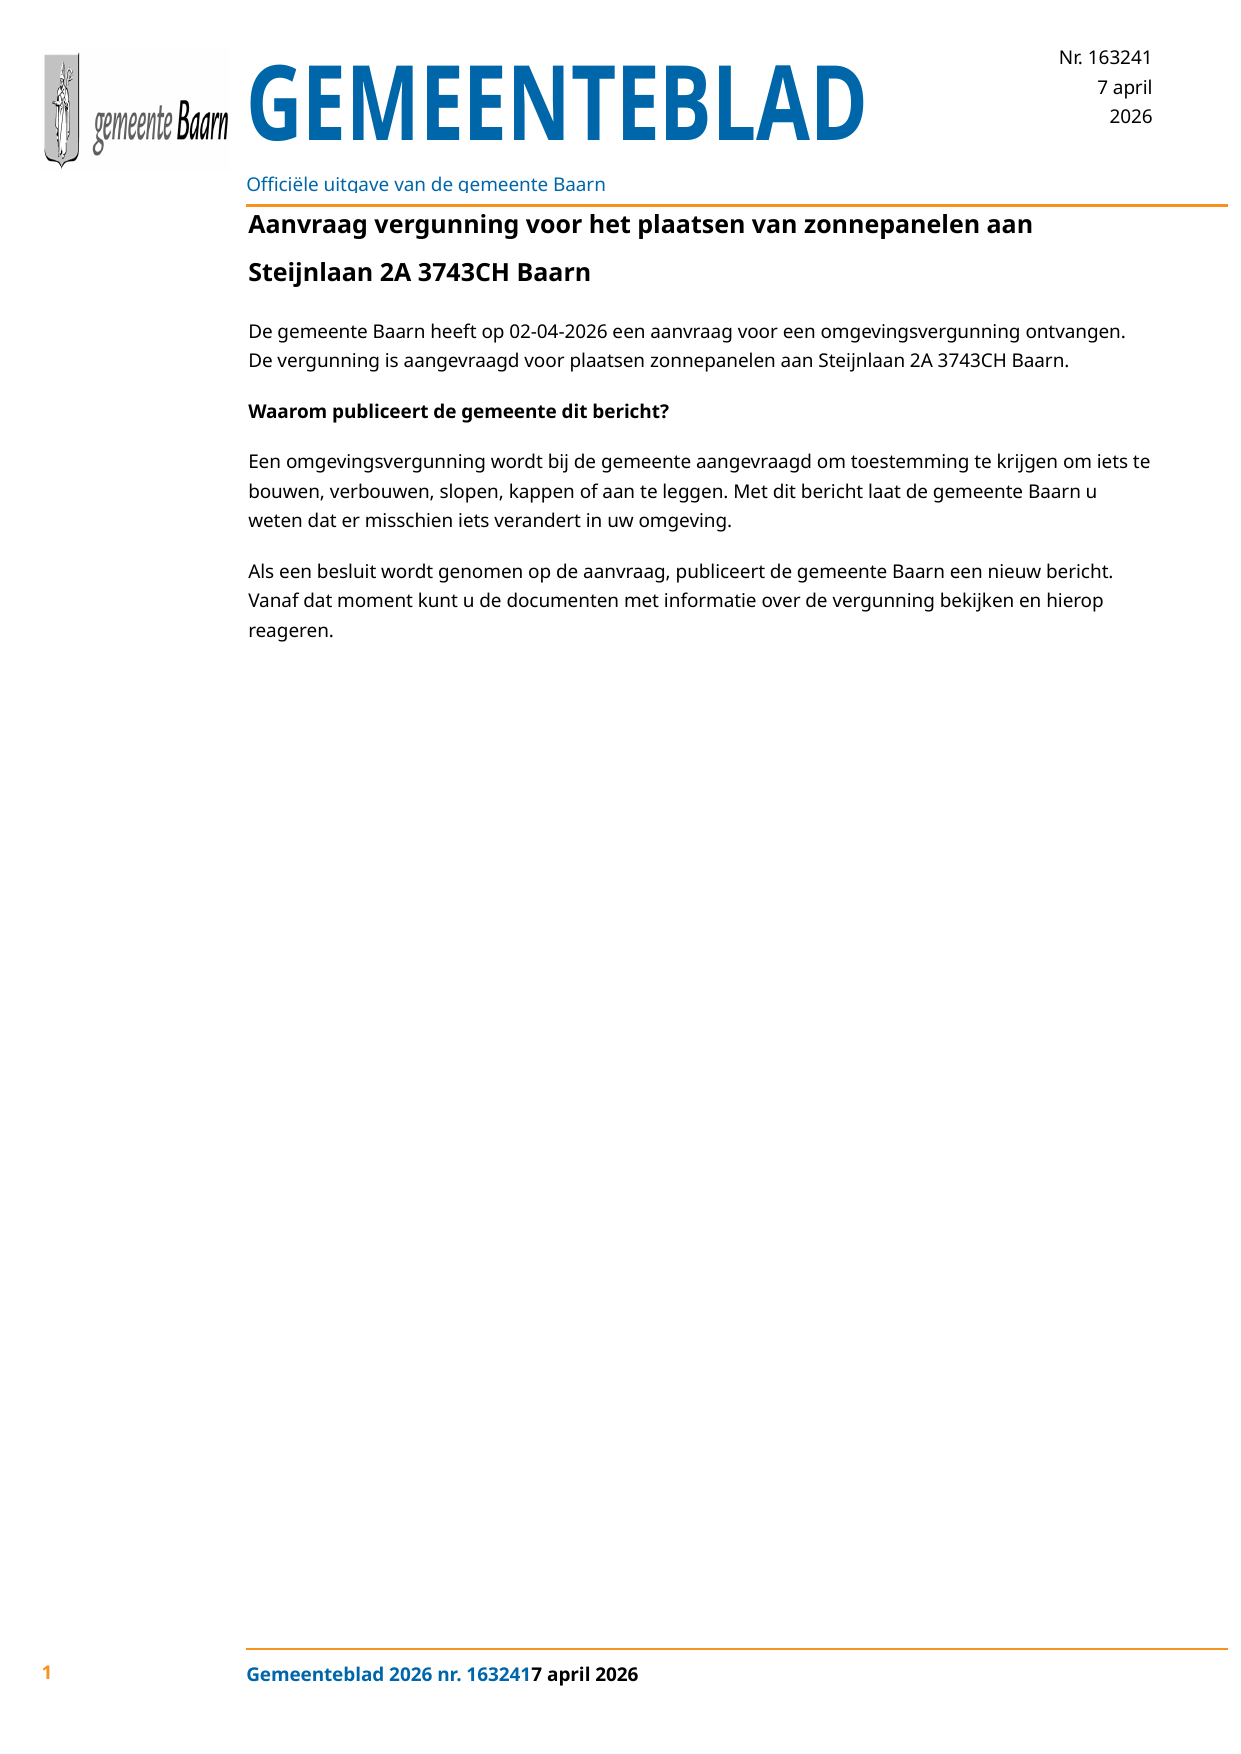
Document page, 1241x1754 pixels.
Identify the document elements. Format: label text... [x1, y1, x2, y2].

text Een omgevingsvergunning wordt bij de gemeente aangevraagd om toestemming te krijgen om iets te bouwen, verbouwen, slopen, kappen of aan te leggen. Met dit bericht laat de gemeente Baarn u weten dat er misschien iets verandert in uw omgeving. [248, 448, 1152, 533]
text Waarom publiceert de gemeente dit bericht? [248, 398, 1152, 424]
text Aanvraag vergunning voor het plaatsen van zonnepanelen aan Steijnlaan 2A 3743CH Baarn [248, 207, 1152, 288]
text De gemeente Baarn heeft op 02-04-2026 een aanvraag voor een omgevingsvergunning ontvangen. De vergunning is aangevraagd voor plaatsen zonnepanelen aan Steijnlaan 2A 3743CH Baarn. [248, 318, 1152, 373]
text Als een besluit wordt genomen op de aanvraag, publiceert de gemeente Baarn een nieuw bericht. Vanaf dat moment kunt u de documenten met informatie over de vergunning bekijken en hierop reageren. [248, 558, 1152, 643]
picture [41, 47, 231, 172]
